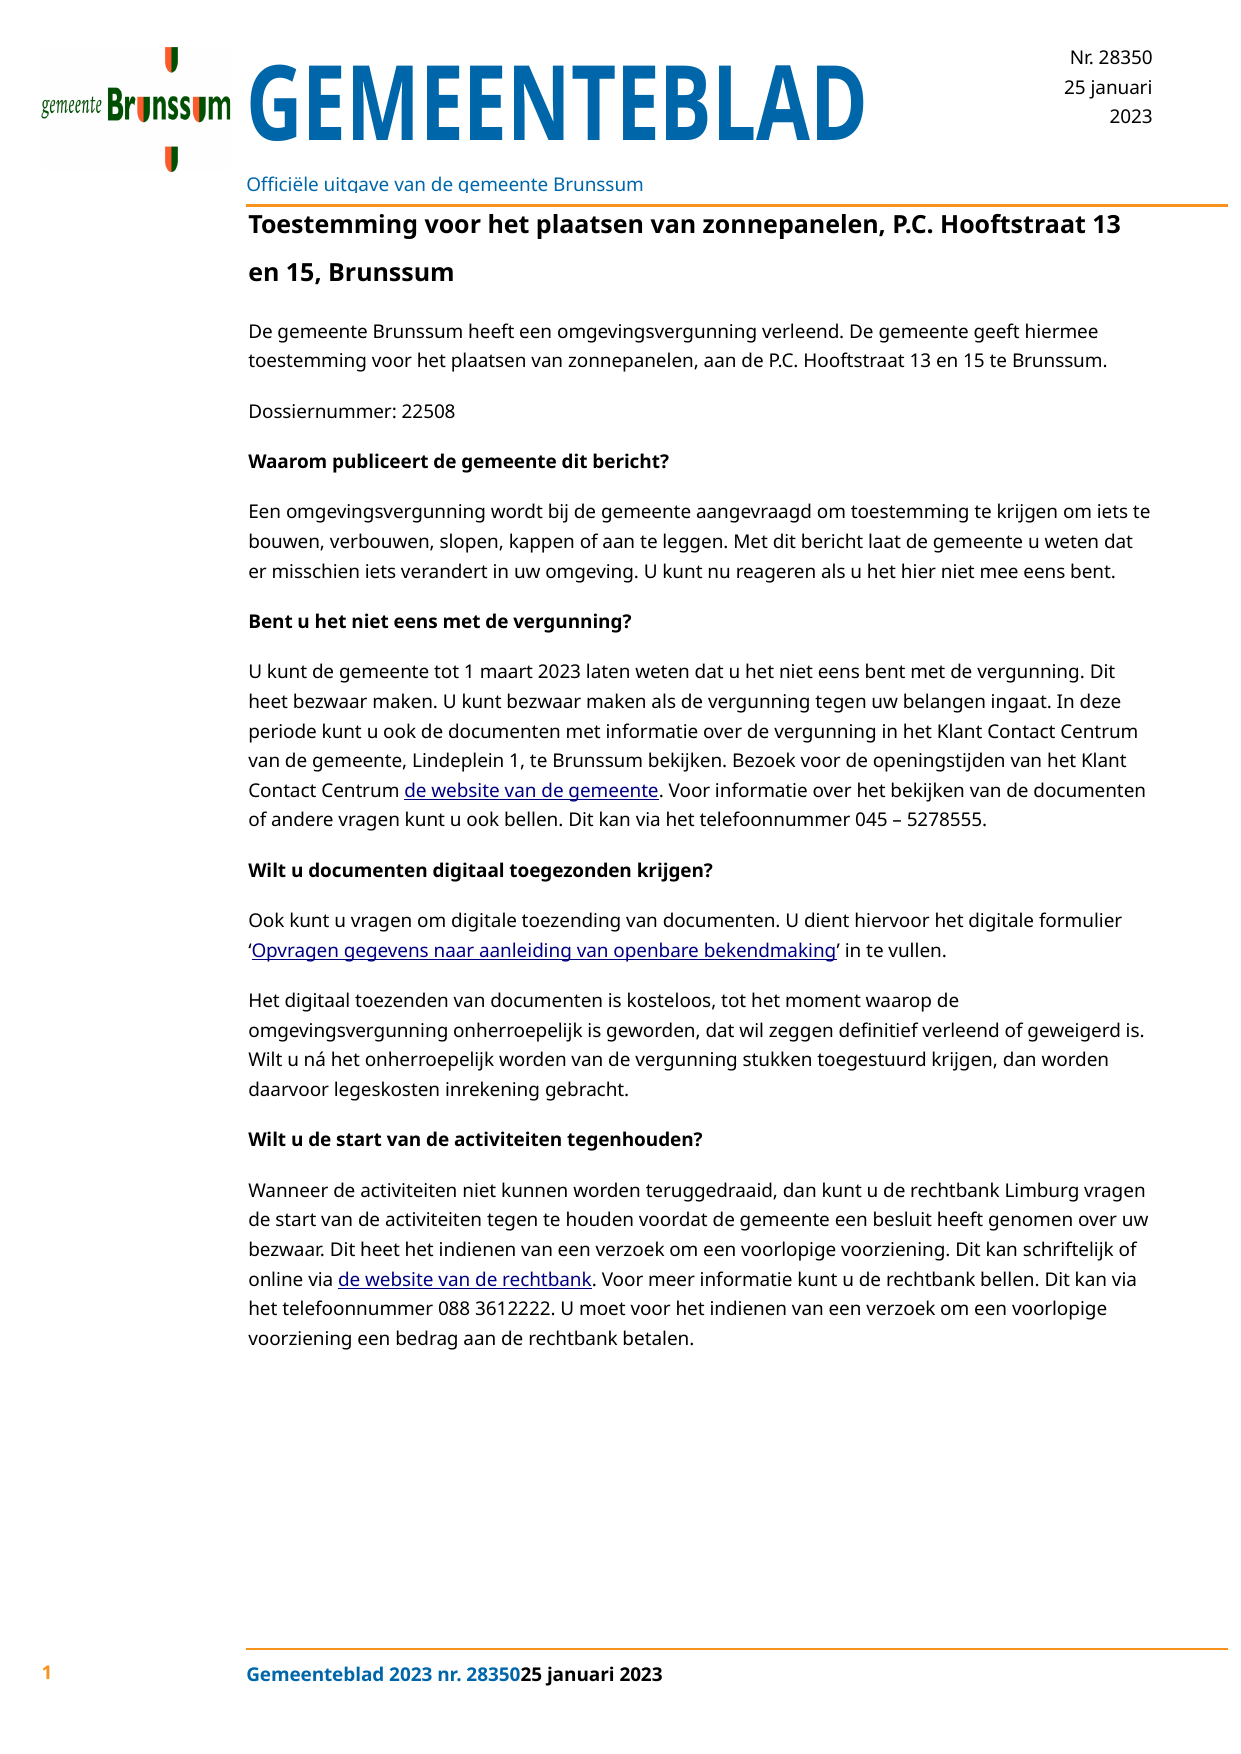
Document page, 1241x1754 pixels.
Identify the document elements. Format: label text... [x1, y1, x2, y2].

text Ook kunt u vragen om digitale toezending van documenten. U dient hiervoor het digitale formulier ‘Opvragen gegevens naar aanleiding van openbare bekendmaking’ in te vullen. [248, 907, 1152, 963]
text Dossiernummer: 22508 [248, 398, 1152, 424]
text Toestemming voor het plaatsen van zonnepanelen, P.C. Hooftstraat 13 en 15, Brunssum [248, 207, 1152, 288]
picture [41, 47, 231, 172]
text De gemeente Brunssum heeft een omgevingsvergunning verleend. De gemeente geeft hiermee toestemming voor het plaatsen van zonnepanelen, aan de P.C. Hooftstraat 13 en 15 te Brunssum. [248, 318, 1152, 373]
text U kunt de gemeente tot 1 maart 2023 laten weten dat u het niet eens bent met de vergunning. Dit heet bezwaar maken. U kunt bezwaar maken als de vergunning tegen uw belangen ingaat. In deze periode kunt u ook de documenten met informatie over de vergunning in het Klant Contact Centrum van de gemeente, Lindeplein 1, te Brunssum bekijken. Bezoek voor de openingstijden van het Klant Contact Centrum de website van de gemeente. Voor informatie over het bekijken van de documenten of andere vragen kunt u ook bellen. Dit kan via het telefoonnummer 045 – 5278555. [248, 659, 1152, 832]
text Waarom publiceert de gemeente dit bericht? [248, 448, 1152, 474]
text Wilt u de start van de activiteiten tegenhouden? [248, 1127, 1152, 1152]
text Wilt u documenten digitaal toegezonden krijgen? [248, 857, 1152, 883]
text Wanneer de activiteiten niet kunnen worden teruggedraaid, dan kunt u de rechtbank Limburg vragen de start van de activiteiten tegen te houden voordat de gemeente een besluit heeft genomen over uw bezwaar. Dit heet het indienen van een verzoek om een voorlopige voorziening. Dit kan schriftelijk of online via de website van de rechtbank. Voor meer informatie kunt u de rechtbank bellen. Dit kan via het telefoonnummer 088 3612222. U moet voor het indienen van een verzoek om een voorlopige voorziening een bedrag aan de rechtbank betalen. [248, 1177, 1152, 1351]
text Een omgevingsvergunning wordt bij de gemeente aangevraagd om toestemming te krijgen om iets te bouwen, verbouwen, slopen, kappen of aan te leggen. Met dit bericht laat de gemeente u weten dat er misschien iets verandert in uw omgeving. U kunt nu reageren als u het hier niet mee eens bent. [248, 499, 1152, 584]
text Bent u het niet eens met de vergunning? [248, 608, 1152, 634]
text Het digitaal toezenden van documenten is kosteloos, tot het moment waarop de omgevingsvergunning onherroepelijk is geworden, dat wil zeggen definitief verleend of geweigerd is. Wilt u ná het onherroepelijk worden van de vergunning stukken toegestuurd krijgen, dan worden daarvoor legeskosten inrekening gebracht. [248, 987, 1152, 1102]
